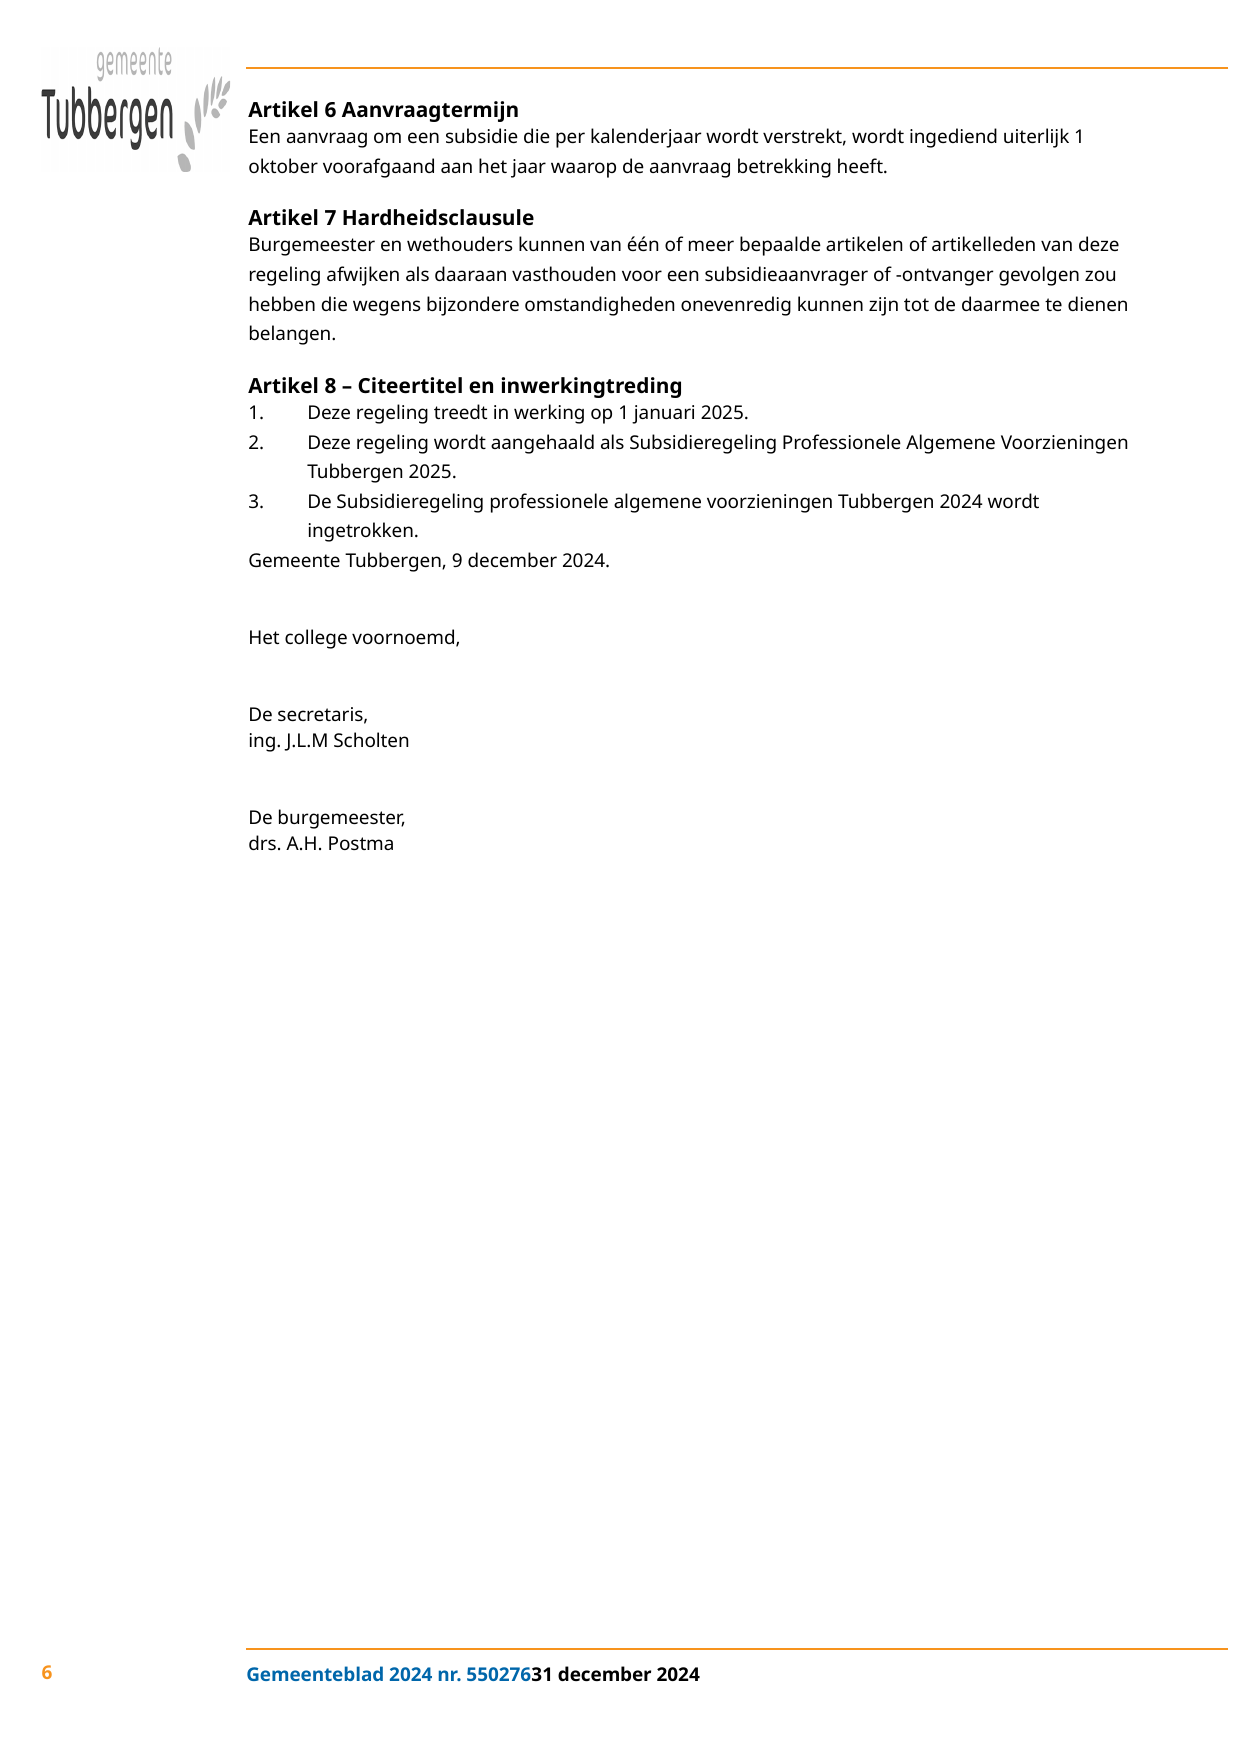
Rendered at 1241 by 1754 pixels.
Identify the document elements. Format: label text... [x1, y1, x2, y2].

list De Subsidieregeling professionele algemene voorzieningen Tubbergen 2024 wordt ingetrokken. [248, 488, 1152, 543]
text De secretaris, [248, 702, 1152, 727]
list Deze regeling wordt aangehaald als Subsidieregeling Professionele Algemene Voorzieningen Tubbergen 2025. [248, 429, 1152, 484]
list Deze regeling treedt in werking op 1 januari 2025. [248, 399, 1152, 425]
text Artikel 8 – Citeertitel en inwerkingtreding [248, 371, 1152, 399]
text Artikel 7 Hardheidsclausule [248, 203, 1152, 232]
text De burgemeester, [248, 804, 1152, 830]
text Een aanvraag om een subsidie die per kalenderjaar wordt verstrekt, wordt ingediend uiterlijk 1 oktober voorafgaand aan het jaar waarop de aanvraag betrekking heeft. [248, 123, 1152, 178]
text Burgemeester en wethouders kunnen van één of meer bepaalde artikelen of artikelleden van deze regeling afwijken als daaraan vasthouden voor een subsidieaanvrager of -ontvanger gevolgen zou hebben die wegens bijzondere omstandigheden onevenredig kunnen zijn tot de daarmee te dienen belangen. [248, 232, 1152, 346]
text Artikel 6 Aanvraagtermijn [248, 95, 1152, 123]
text Gemeente Tubbergen, 9 december 2024. [248, 547, 1152, 573]
text ing. J.L.M Scholten [248, 727, 1152, 753]
picture [41, 47, 231, 172]
text Het college voornoemd, [248, 624, 1152, 650]
text drs. A.H. Postma [248, 830, 1152, 856]
